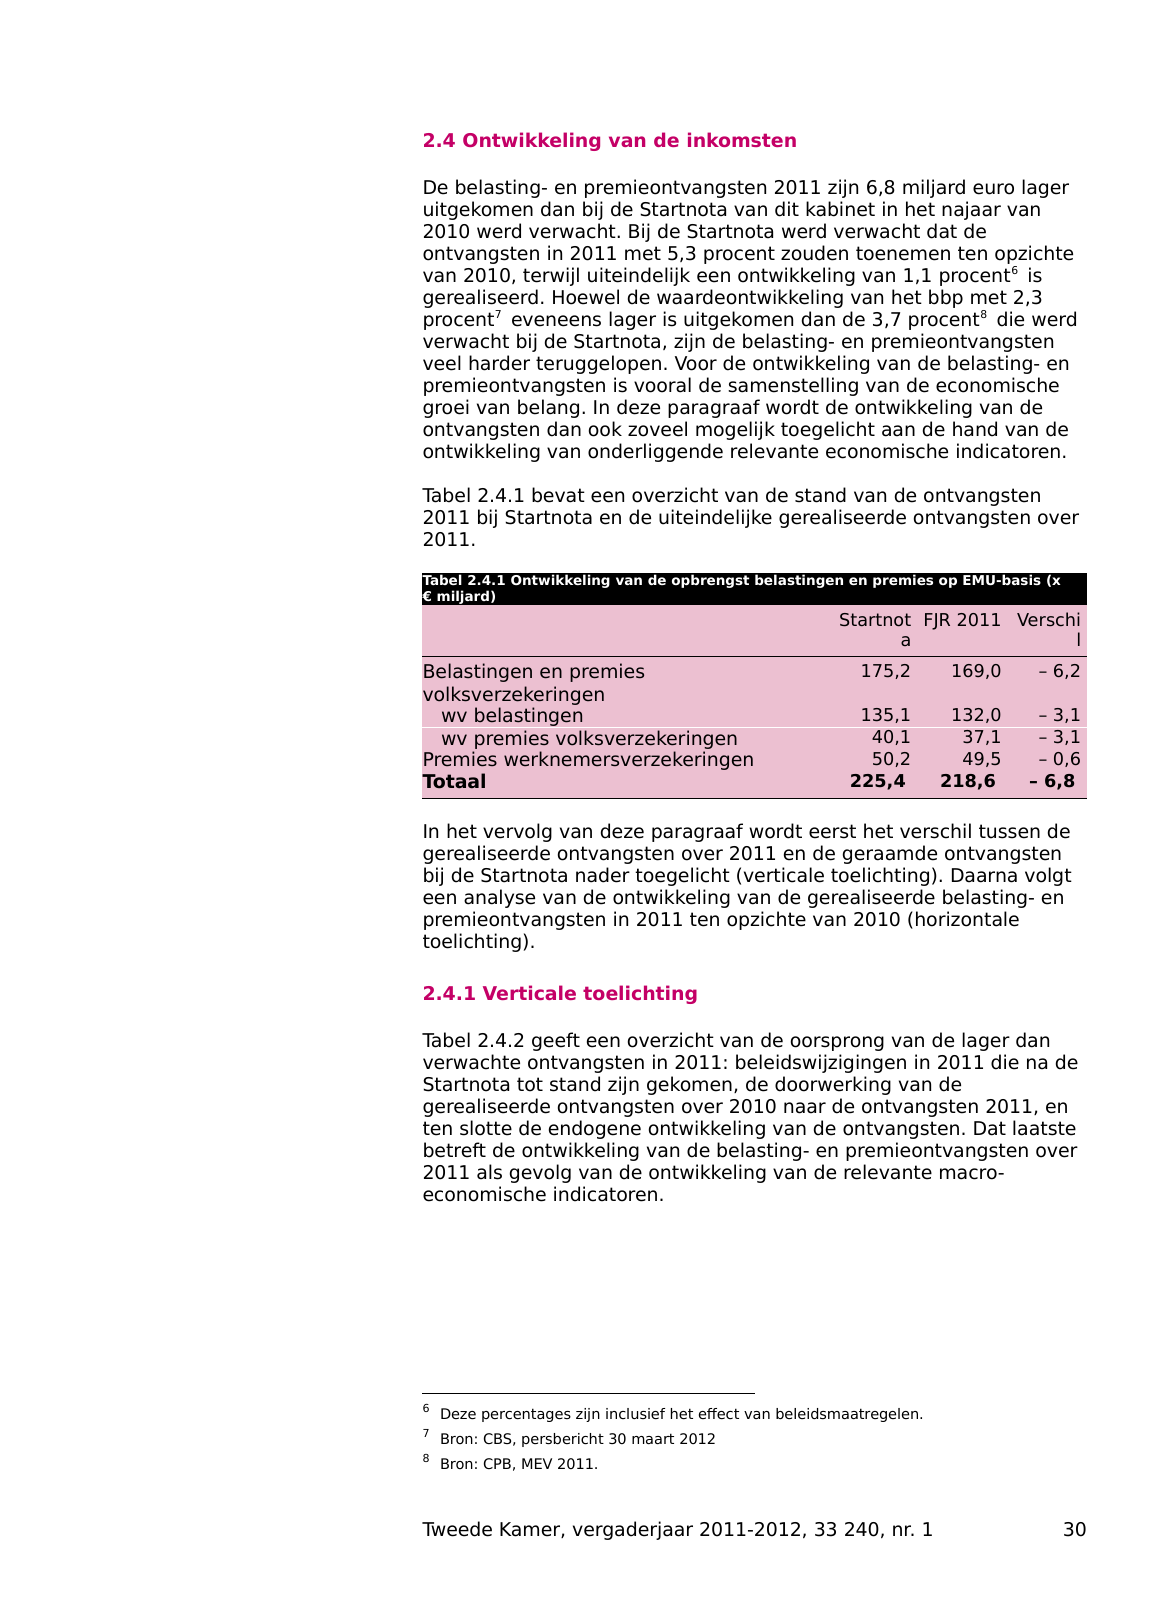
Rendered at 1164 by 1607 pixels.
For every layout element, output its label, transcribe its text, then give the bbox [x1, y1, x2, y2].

table_cell – 6,8 [1007, 771, 1087, 798]
table_cell 218,6 [917, 771, 1007, 798]
text De belasting- en premieontvangsten 2011 zijn 6,8 miljard euro lager uitgekomen dan bij de Startnota van dit kabinet in het najaar van 2010 werd verwacht. Bij de Startnota werd verwacht dat de ontvangsten in 2011 met 5,3 procent zouden toenemen ten opzichte van 2010, terwijl uiteindelijk een ontwikkeling van 1,1 procent is gerealiseerd. Hoewel de waardeontwikkeling van het bbp met 2,3 procent eveneens lager is uitgekomen dan de 3,7 procent die werd verwacht bij de Startnota, zijn de belasting- en premieontvangsten veel harder teruggelopen. Voor de ontwikkeling van de belasting- en premieontvangsten is vooral de samenstelling van de economische groei van belang. In deze paragraaf wordt de ontwikkeling van de ontvangsten dan ook zoveel mogelijk toegelicht aan de hand van de ontwikkeling van onderliggende relevante economische indicatoren. [422, 177, 1087, 463]
table_cell 132,0 [917, 705, 1007, 727]
text Bron: CPB, MEV 2011. [422, 1452, 1087, 1474]
text Bron: CBS, persbericht 30 maart 2012 [422, 1427, 1087, 1449]
table_cell 37,1 [917, 728, 1007, 749]
text In het vervolg van deze paragraaf wordt eerst het verschil tussen de gerealiseerde ontvangsten over 2011 en de geraamde ontvangsten bij de Startnota nader toegelicht (verticale toelichting). Daarna volgt een analyse van de ontwikkeling van de gerealiseerde belasting- en premieontvangsten in 2011 ten opzichte van 2010 (horizontale toelichting). [422, 821, 1087, 953]
table_cell wv premies volksverzekeringen [435, 728, 827, 749]
table_cell [422, 728, 435, 749]
table_cell – 3,1 [1007, 705, 1087, 727]
subtitle 2.4.1 Verticale toelichting [422, 983, 1087, 1005]
table_cell [422, 705, 435, 727]
table_cell – 3,1 [1007, 728, 1087, 749]
table_header Tabel 2.4.1 Ontwikkeling van de opbrengst belastingen en premies op EMU-basis (x € miljard) [422, 573, 1087, 604]
table_cell – 0,6 [1007, 749, 1087, 771]
table_cell 135,1 [827, 705, 917, 727]
table_cell 175,2 [827, 657, 917, 705]
table_cell 49,5 [917, 749, 1007, 771]
table_cell Startnota [827, 605, 917, 656]
table_cell Totaal [422, 771, 827, 798]
table_cell [422, 605, 435, 656]
table_cell 50,2 [827, 749, 917, 771]
table_cell Verschil [1007, 605, 1087, 656]
table_cell Belastingen en premies volksverzekeringen [422, 657, 827, 705]
table_cell – 6,2 [1007, 657, 1087, 705]
subtitle 2.4 Ontwikkeling van de inkomsten [422, 130, 1087, 152]
table_cell wv belastingen [435, 705, 827, 727]
table_cell [435, 605, 827, 656]
text Tabel 2.4.2 geeft een overzicht van de oorsprong van de lager dan verwachte ontvangsten in 2011: beleidswijzigingen in 2011 die na de Startnota tot stand zijn gekomen, de doorwerking van de gerealiseerde ontvangsten over 2010 naar de ontvangsten 2011, en ten slotte de endogene ontwikkeling van de ontvangsten. Dat laatste betreft de ontwikkeling van de belasting- en premieontvangsten over 2011 als gevolg van de ontwikkeling van de relevante macro-economische indicatoren. [422, 1030, 1087, 1206]
table_cell FJR 2011 [917, 605, 1007, 656]
text Tabel 2.4.1 bevat een overzicht van de stand van de ontvangsten 2011 bij Startnota en de uiteindelijke gerealiseerde ontvangsten over 2011. [422, 485, 1087, 551]
table_cell 40,1 [827, 728, 917, 749]
table_cell 169,0 [917, 657, 1007, 705]
text Deze percentages zijn inclusief het effect van beleidsmaatregelen. [422, 1402, 1087, 1424]
table_cell Premies werknemersverzekeringen [422, 749, 827, 771]
table_cell 225,4 [827, 771, 917, 798]
